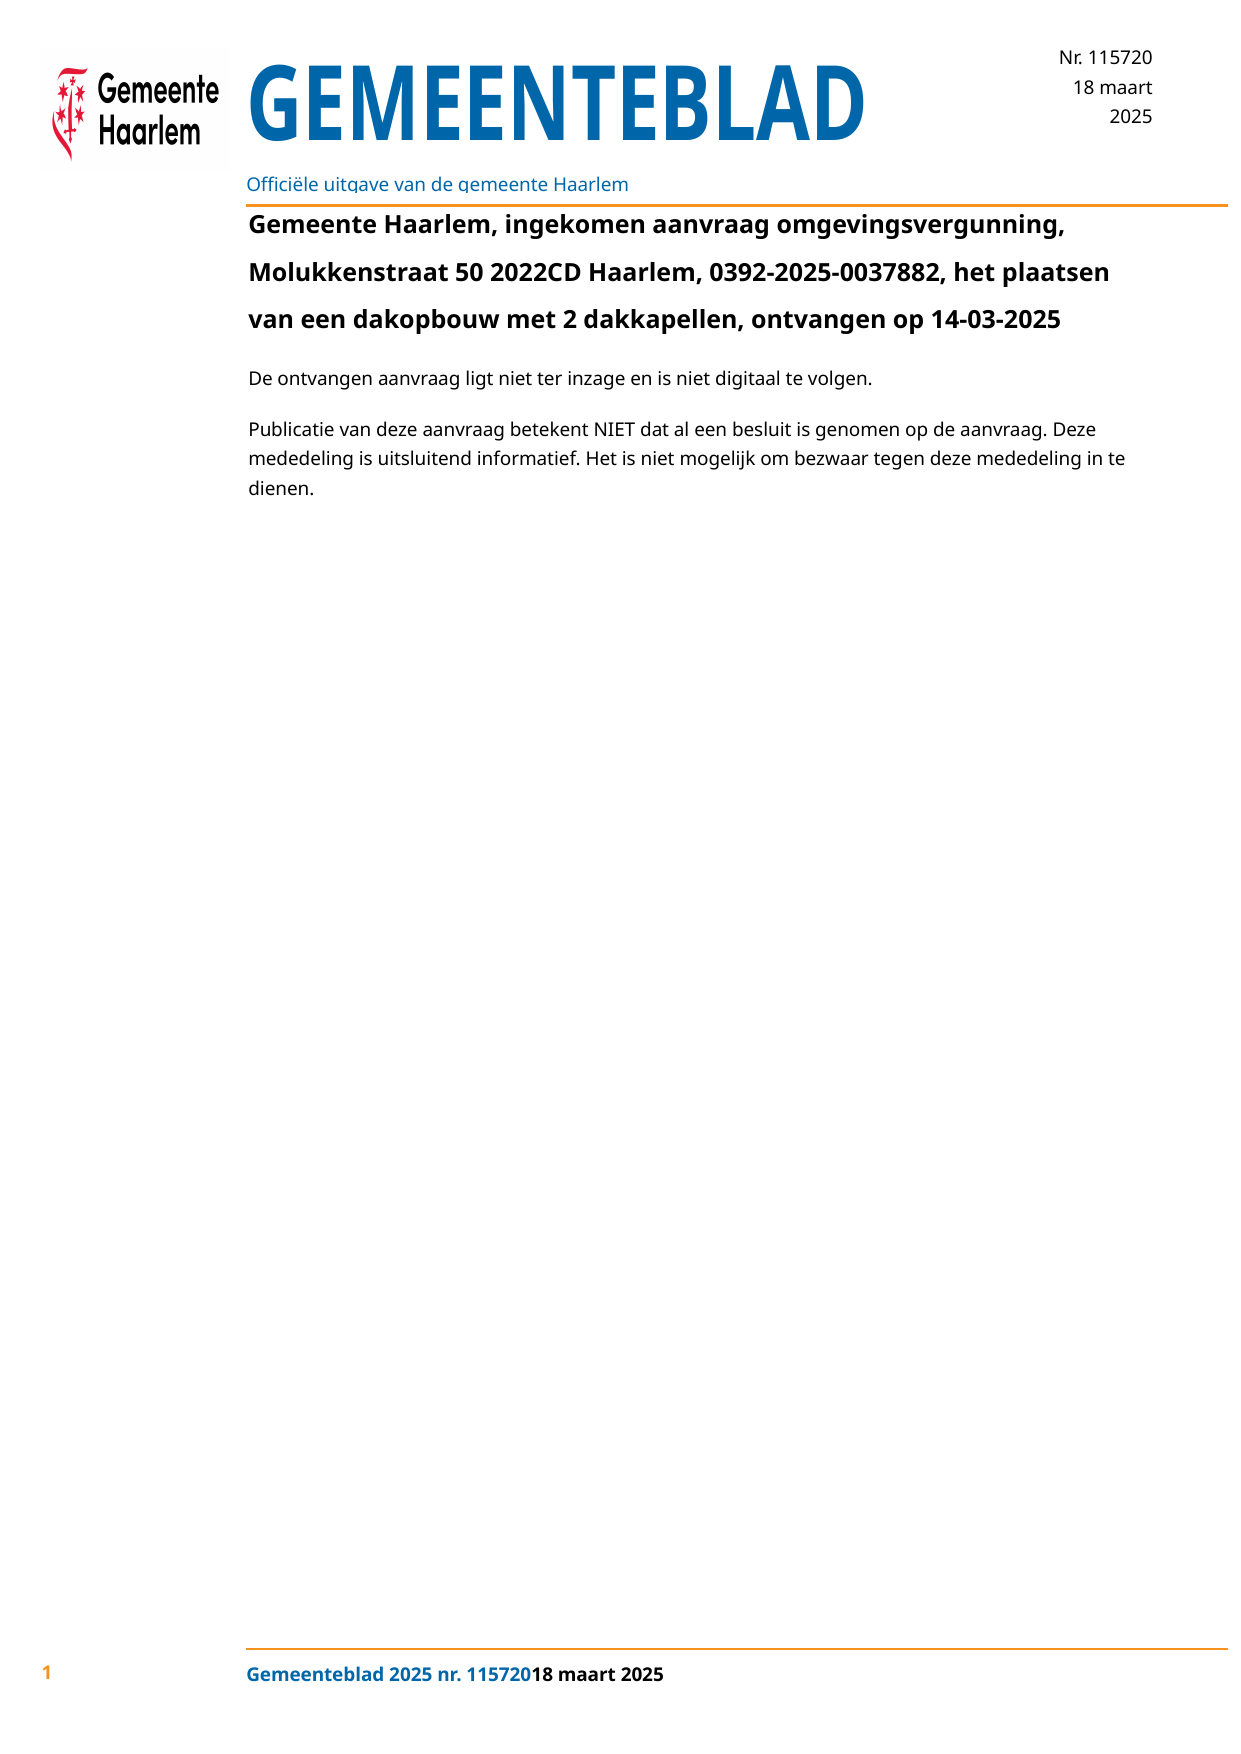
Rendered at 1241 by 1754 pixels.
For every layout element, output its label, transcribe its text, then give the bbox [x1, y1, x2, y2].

picture [41, 47, 231, 172]
text De ontvangen aanvraag ligt niet ter inzage en is niet digitaal te volgen. [248, 366, 1152, 391]
text Gemeente Haarlem, ingekomen aanvraag omgevingsvergunning, Molukkenstraat 50 2022CD Haarlem, 0392-2025-0037882, het plaatsen van een dakopbouw met 2 dakkapellen, ontvangen op 14-03-2025 [248, 207, 1152, 336]
text Publicatie van deze aanvraag betekent NIET dat al een besluit is genomen op de aanvraag. Deze mededeling is uitsluitend informatief. Het is niet mogelijk om bezwaar tegen deze mededeling in te dienen. [248, 416, 1152, 501]
